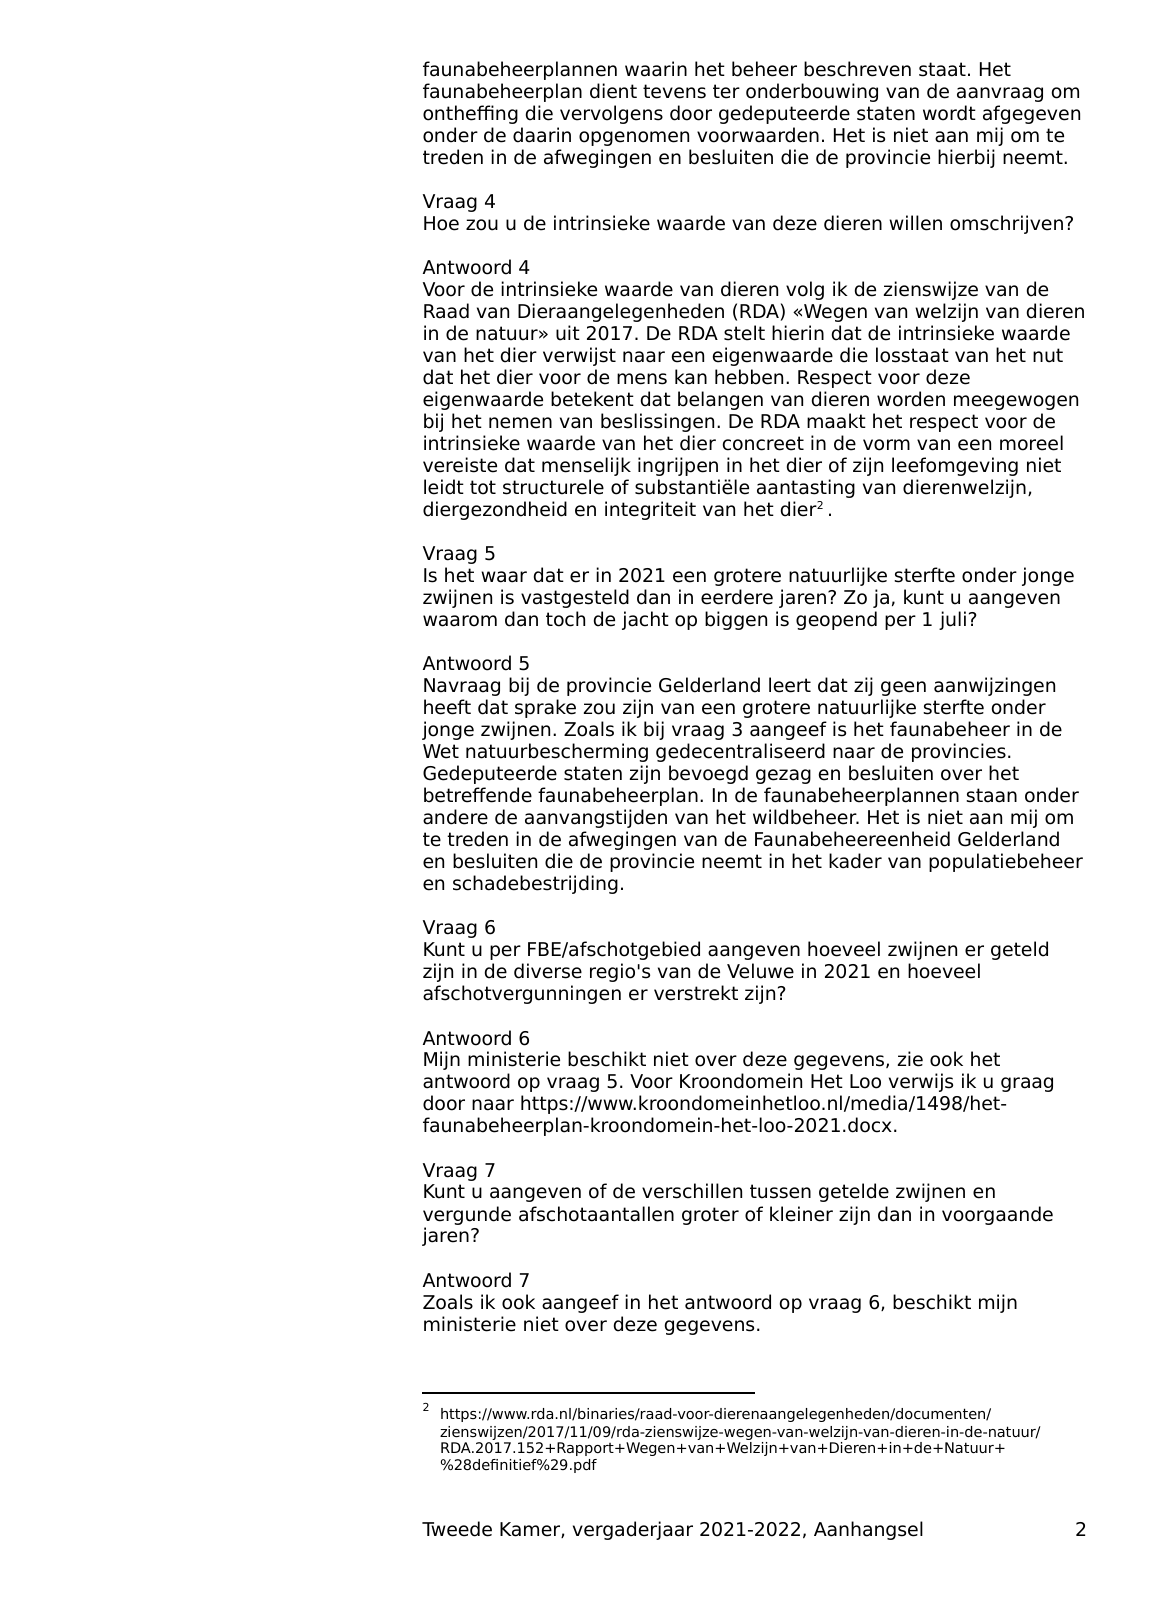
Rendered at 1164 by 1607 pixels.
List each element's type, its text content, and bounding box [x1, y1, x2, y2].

text Vraag 5 [422, 543, 1087, 565]
text Vraag 4 [422, 191, 1087, 213]
text Mijn ministerie beschikt niet over deze gegevens, zie ook het antwoord op vraag 5. Voor Kroondomein Het Loo verwijs ik u graag door naar https://www.kroondomeinhetloo.nl/media/1498/het-faunabeheerplan-kroondomein-het-loo-2021.docx. [422, 1049, 1087, 1137]
text Antwoord 6 [422, 1027, 1087, 1049]
text Vraag 6 [422, 917, 1087, 939]
text Antwoord 4 [422, 257, 1087, 279]
text Kunt u aangeven of de verschillen tussen getelde zwijnen en vergunde afschotaantallen groter of kleiner zijn dan in voorgaande jaren? [422, 1181, 1087, 1247]
text https://www.rda.nl/binaries/raad-voor-dierenaangelegenheden/documenten/zienswijzen/2017/11/09/rda-zienswijze-wegen-van-welzijn-van-dieren-in-de-natuur/RDA.2017.152+Rapport+Wegen+van+Welzijn+van+Dieren+in+de+Natuur+%28definitief%29.pdf [422, 1402, 1087, 1474]
text Navraag bij de provincie Gelderland leert dat zij geen aanwijzingen heeft dat sprake zou zijn van een grotere natuurlijke sterfte onder jonge zwijnen. Zoals ik bij vraag 3 aangeef is het faunabeheer in de Wet natuurbescherming gedecentraliseerd naar de provincies. Gedeputeerde staten zijn bevoegd gezag en besluiten over het betreffende faunabeheerplan. In de faunabeheerplannen staan onder andere de aanvangstijden van het wildbeheer. Het is niet aan mij om te treden in de afwegingen van de Faunabeheereenheid Gelderland en besluiten die de provincie neemt in het kader van populatiebeheer en schadebestrijding. [422, 675, 1087, 895]
text Is het waar dat er in 2021 een grotere natuurlijke sterfte onder jonge zwijnen is vastgesteld dan in eerdere jaren? Zo ja, kunt u aangeven waarom dan toch de jacht op biggen is geopend per 1 juli? [422, 565, 1087, 631]
text faunabeheerplannen waarin het beheer beschreven staat. Het faunabeheerplan dient tevens ter onderbouwing van de aanvraag om ontheffing die vervolgens door gedeputeerde staten wordt afgegeven onder de daarin opgenomen voorwaarden. Het is niet aan mij om te treden in de afwegingen en besluiten die de provincie hierbij neemt. [422, 59, 1087, 169]
text Voor de intrinsieke waarde van dieren volg ik de zienswijze van de Raad van Dieraangelegenheden (RDA) «Wegen van welzijn van dieren in de natuur» uit 2017. De RDA stelt hierin dat de intrinsieke waarde van het dier verwijst naar een eigenwaarde die losstaat van het nut dat het dier voor de mens kan hebben. Respect voor deze eigenwaarde betekent dat belangen van dieren worden meegewogen bij het nemen van beslissingen. De RDA maakt het respect voor de intrinsieke waarde van het dier concreet in de vorm van een moreel vereiste dat menselijk ingrijpen in het dier of zijn leefomgeving niet leidt tot structurele of substantiële aantasting van dierenwelzijn, diergezondheid en integriteit van het dier. [422, 279, 1087, 521]
text Kunt u per FBE/afschotgebied aangeven hoeveel zwijnen er geteld zijn in de diverse regio's van de Veluwe in 2021 en hoeveel afschotvergunningen er verstrekt zijn? [422, 939, 1087, 1005]
text Vraag 7 [422, 1159, 1087, 1181]
text Antwoord 5 [422, 653, 1087, 675]
text Zoals ik ook aangeef in het antwoord op vraag 6, beschikt mijn ministerie niet over deze gegevens. [422, 1292, 1087, 1336]
text Hoe zou u de intrinsieke waarde van deze dieren willen omschrijven? [422, 213, 1087, 235]
text Antwoord 7 [422, 1269, 1087, 1292]
